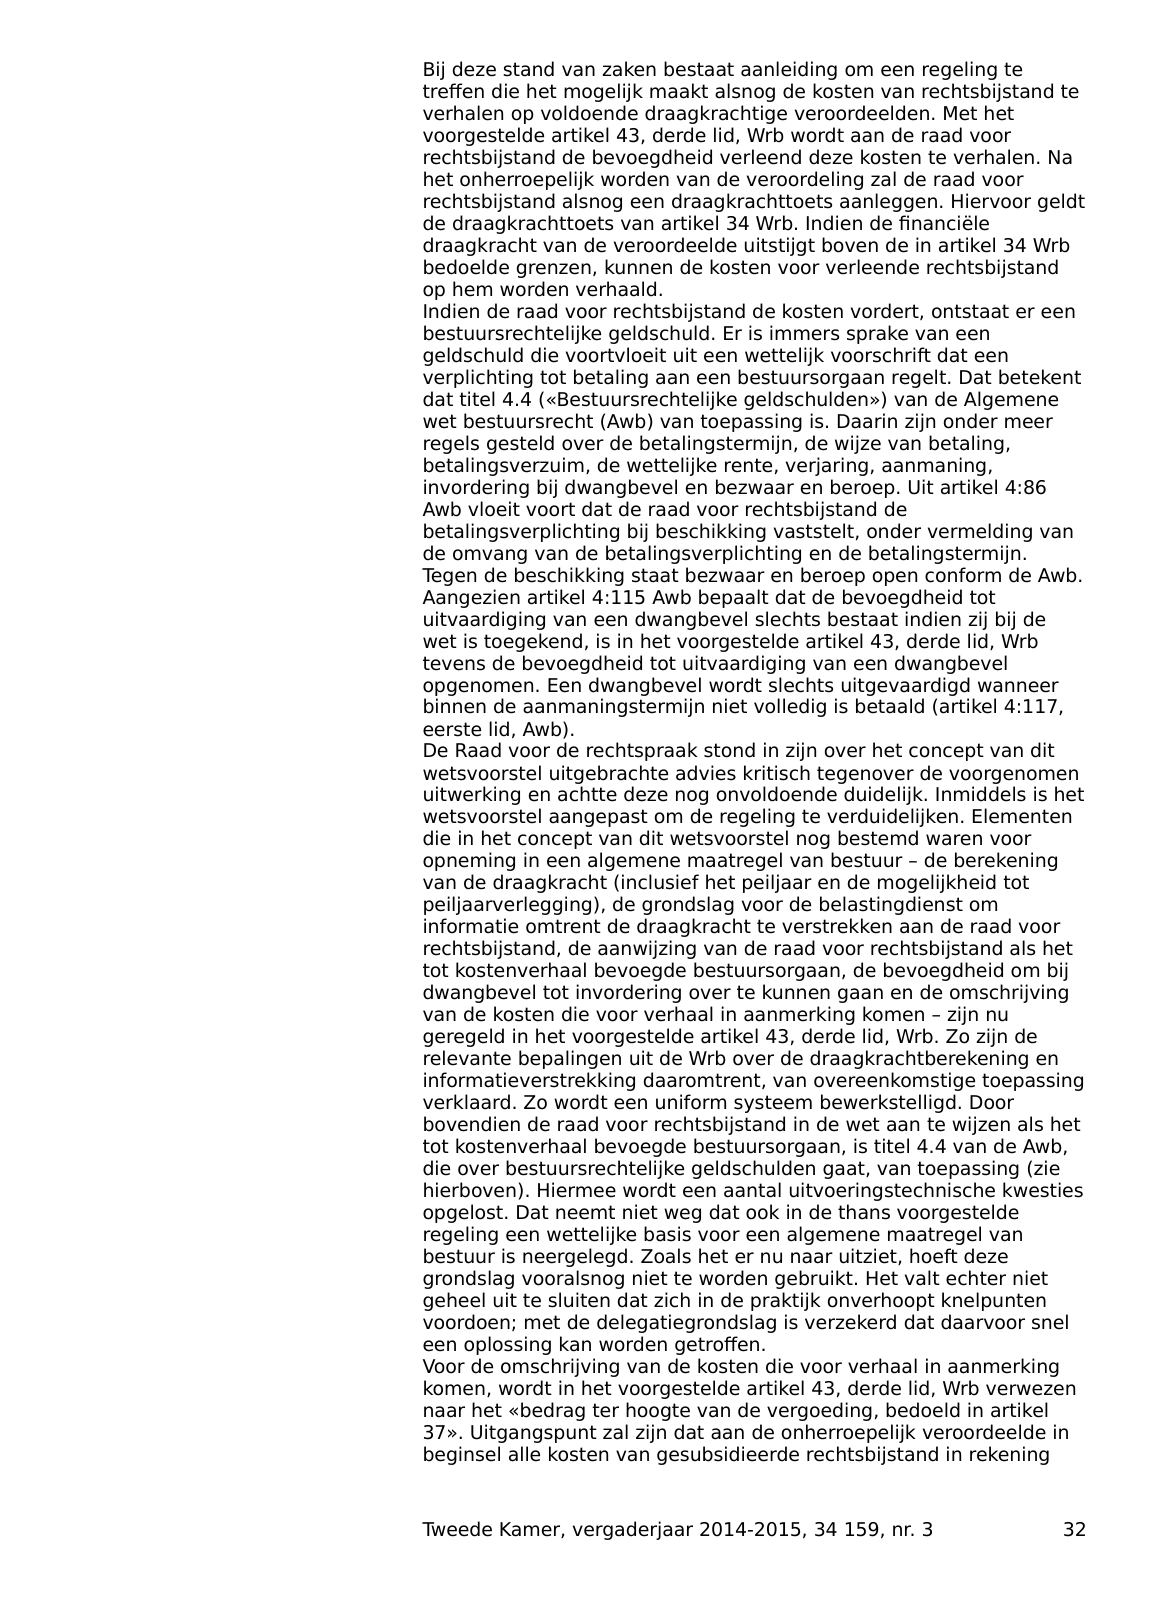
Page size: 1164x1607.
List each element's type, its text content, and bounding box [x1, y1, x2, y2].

text Voor de omschrijving van de kosten die voor verhaal in aanmerking komen, wordt in het voorgestelde artikel 43, derde lid, Wrb verwezen naar het «bedrag ter hoogte van de vergoeding, bedoeld in artikel 37». Uitgangspunt zal zijn dat aan de onherroepelijk veroordeelde in beginsel alle kosten van gesubsidieerde rechtsbijstand in rekening [422, 1356, 1087, 1466]
text Indien de raad voor rechtsbijstand de kosten vordert, ontstaat er een bestuursrechtelijke geldschuld. Er is immers sprake van een geldschuld die voortvloeit uit een wettelijk voorschrift dat een verplichting tot betaling aan een bestuursorgaan regelt. Dat betekent dat titel 4.4 («Bestuursrechtelijke geldschulden») van de Algemene wet bestuursrecht (Awb) van toepassing is. Daarin zijn onder meer regels gesteld over de betalingstermijn, de wijze van betaling, betalingsverzuim, de wettelijke rente, verjaring, aanmaning, invordering bij dwangbevel en bezwaar en beroep. Uit artikel 4:86 Awb vloeit voort dat de raad voor rechtsbijstand de betalingsverplichting bij beschikking vaststelt, onder vermelding van de omvang van de betalingsverplichting en de betalingstermijn. Tegen de beschikking staat bezwaar en beroep open conform de Awb. [422, 301, 1087, 587]
text De Raad voor de rechtspraak stond in zijn over het concept van dit wetsvoorstel uitgebrachte advies kritisch tegenover de voorgenomen uitwerking en achtte deze nog onvoldoende duidelijk. Inmiddels is het wetsvoorstel aangepast om de regeling te verduidelijken. Elementen die in het concept van dit wetsvoorstel nog bestemd waren voor opneming in een algemene maatregel van bestuur – de berekening van de draagkracht (inclusief het peiljaar en de mogelijkheid tot peiljaarverlegging), de grondslag voor de belastingdienst om informatie omtrent de draagkracht te verstrekken aan de raad voor rechtsbijstand, de aanwijzing van de raad voor rechtsbijstand als het tot kostenverhaal bevoegde bestuursorgaan, de bevoegdheid om bij dwangbevel tot invordering over te kunnen gaan en de omschrijving van de kosten die voor verhaal in aanmerking komen – zijn nu geregeld in het voorgestelde artikel 43, derde lid, Wrb. Zo zijn de relevante bepalingen uit de Wrb over de draagkrachtberekening en informatieverstrekking daaromtrent, van overeenkomstige toepassing verklaard. Zo wordt een uniform systeem bewerkstelligd. Door bovendien de raad voor rechtsbijstand in de wet aan te wijzen als het tot kostenverhaal bevoegde bestuursorgaan, is titel 4.4 van de Awb, die over bestuursrechtelijke geldschulden gaat, van toepassing (zie hierboven). Hiermee wordt een aantal uitvoeringstechnische kwesties opgelost. Dat neemt niet weg dat ook in de thans voorgestelde regeling een wettelijke basis voor een algemene maatregel van bestuur is neergelegd. Zoals het er nu naar uitziet, hoeft deze grondslag vooralsnog niet te worden gebruikt. Het valt echter niet geheel uit te sluiten dat zich in de praktijk onverhoopt knelpunten voordoen; met de delegatiegrondslag is verzekerd dat daarvoor snel een oplossing kan worden getroffen. [422, 740, 1087, 1356]
text Aangezien artikel 4:115 Awb bepaalt dat de bevoegdheid tot uitvaardiging van een dwangbevel slechts bestaat indien zij bij de wet is toegekend, is in het voorgestelde artikel 43, derde lid, Wrb tevens de bevoegdheid tot uitvaardiging van een dwangbevel opgenomen. Een dwangbevel wordt slechts uitgevaardigd wanneer binnen de aanmaningstermijn niet volledig is betaald (artikel 4:117, eerste lid, Awb). [422, 587, 1087, 740]
text Bij deze stand van zaken bestaat aanleiding om een regeling te treffen die het mogelijk maakt alsnog de kosten van rechtsbijstand te verhalen op voldoende draagkrachtige veroordeelden. Met het voorgestelde artikel 43, derde lid, Wrb wordt aan de raad voor rechtsbijstand de bevoegdheid verleend deze kosten te verhalen. Na het onherroepelijk worden van de veroordeling zal de raad voor rechtsbijstand alsnog een draagkrachttoets aanleggen. Hiervoor geldt de draagkrachttoets van artikel 34 Wrb. Indien de financiële draagkracht van de veroordeelde uitstijgt boven de in artikel 34 Wrb bedoelde grenzen, kunnen de kosten voor verleende rechtsbijstand op hem worden verhaald. [422, 59, 1087, 301]
